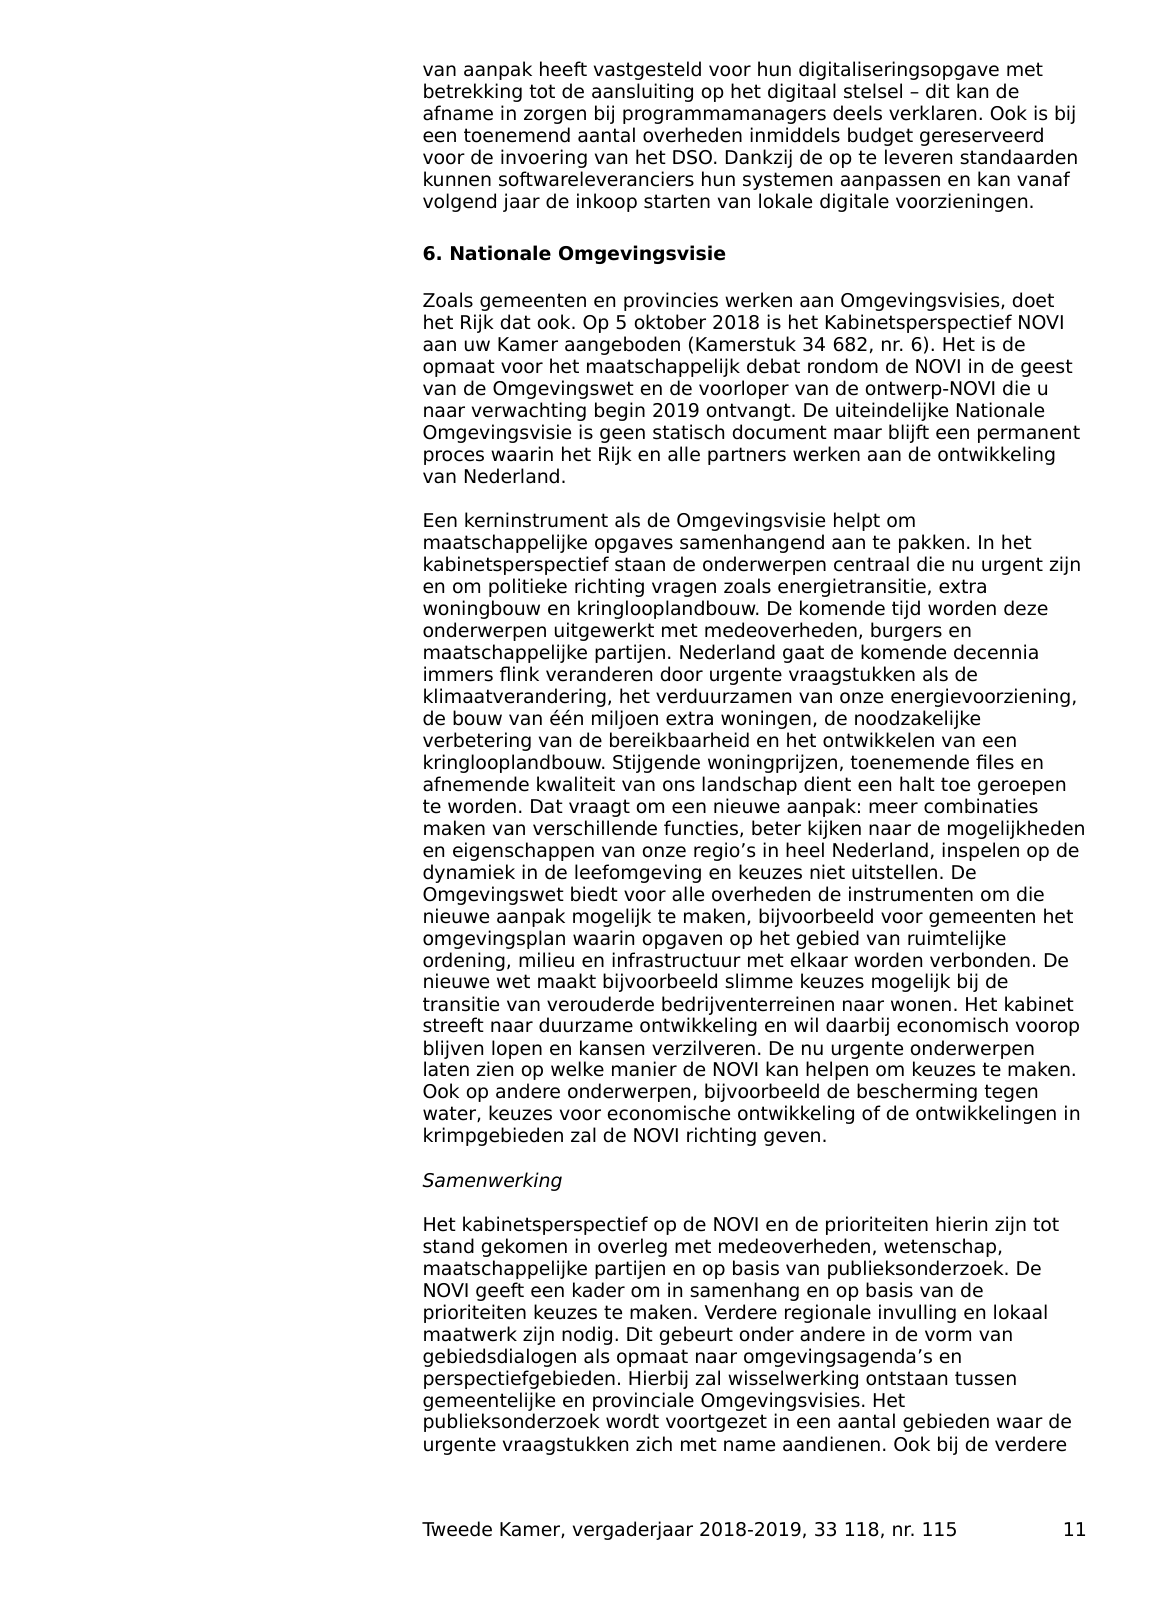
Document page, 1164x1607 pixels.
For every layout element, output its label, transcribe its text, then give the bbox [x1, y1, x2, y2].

text Zoals gemeenten en provincies werken aan Omgevingsvisies, doet het Rijk dat ook. Op 5 oktober 2018 is het Kabinetsperspectief NOVI aan uw Kamer aangeboden (Kamerstuk 34 682, nr. 6). Het is de opmaat voor het maatschappelijk debat rondom de NOVI in de geest van de Omgevingswet en de voorloper van de ontwerp-NOVI die u naar verwachting begin 2019 ontvangt. De uiteindelijke Nationale Omgevingsvisie is geen statisch document maar blijft een permanent proces waarin het Rijk en alle partners werken aan de ontwikkeling van Nederland. [422, 290, 1087, 488]
subtitle Samenwerking [422, 1169, 1087, 1191]
subtitle 6. Nationale Omgevingsvisie [422, 243, 1087, 265]
text Een kerninstrument als de Omgevingsvisie helpt om maatschappelijke opgaves samenhangend aan te pakken. In het kabinetsperspectief staan de onderwerpen centraal die nu urgent zijn en om politieke richting vragen zoals energietransitie, extra woningbouw en kringlooplandbouw. De komende tijd worden deze onderwerpen uitgewerkt met medeoverheden, burgers en maatschappelijke partijen. Nederland gaat de komende decennia immers flink veranderen door urgente vraagstukken als de klimaatverandering, het verduurzamen van onze energievoorziening, de bouw van één miljoen extra woningen, de noodzakelijke verbetering van de bereikbaarheid en het ontwikkelen van een kringlooplandbouw. Stijgende woningprijzen, toenemende files en afnemende kwaliteit van ons landschap dient een halt toe geroepen te worden. Dat vraagt om een nieuwe aanpak: meer combinaties maken van verschillende functies, beter kijken naar de mogelijkheden en eigenschappen van onze regio’s in heel Nederland, inspelen op de dynamiek in de leefomgeving en keuzes niet uitstellen. De Omgevingswet biedt voor alle overheden de instrumenten om die nieuwe aanpak mogelijk te maken, bijvoorbeeld voor gemeenten het omgevingsplan waarin opgaven op het gebied van ruimtelijke ordening, milieu en infrastructuur met elkaar worden verbonden. De nieuwe wet maakt bijvoorbeeld slimme keuzes mogelijk bij de transitie van verouderde bedrijventerreinen naar wonen. Het kabinet streeft naar duurzame ontwikkeling en wil daarbij economisch voorop blijven lopen en kansen verzilveren. De nu urgente onderwerpen laten zien op welke manier de NOVI kan helpen om keuzes te maken. Ook op andere onderwerpen, bijvoorbeeld de bescherming tegen water, keuzes voor economische ontwikkeling of de ontwikkelingen in krimpgebieden zal de NOVI richting geven. [422, 510, 1087, 1147]
text van aanpak heeft vastgesteld voor hun digitaliseringsopgave met betrekking tot de aansluiting op het digitaal stelsel – dit kan de afname in zorgen bij programmamanagers deels verklaren. Ook is bij een toenemend aantal overheden inmiddels budget gereserveerd voor de invoering van het DSO. Dankzij de op te leveren standaarden kunnen softwareleveranciers hun systemen aanpassen en kan vanaf volgend jaar de inkoop starten van lokale digitale voorzieningen. [422, 59, 1087, 213]
text Het kabinetsperspectief op de NOVI en de prioriteiten hierin zijn tot stand gekomen in overleg met medeoverheden, wetenschap, maatschappelijke partijen en op basis van publieksonderzoek. De NOVI geeft een kader om in samenhang en op basis van de prioriteiten keuzes te maken. Verdere regionale invulling en lokaal maatwerk zijn nodig. Dit gebeurt onder andere in de vorm van gebiedsdialogen als opmaat naar omgevingsagenda’s en perspectiefgebieden. Hierbij zal wisselwerking ontstaan tussen gemeentelijke en provinciale Omgevingsvisies. Het publieksonderzoek wordt voortgezet in een aantal gebieden waar de urgente vraagstukken zich met name aandienen. Ook bij de verdere [422, 1214, 1087, 1455]
